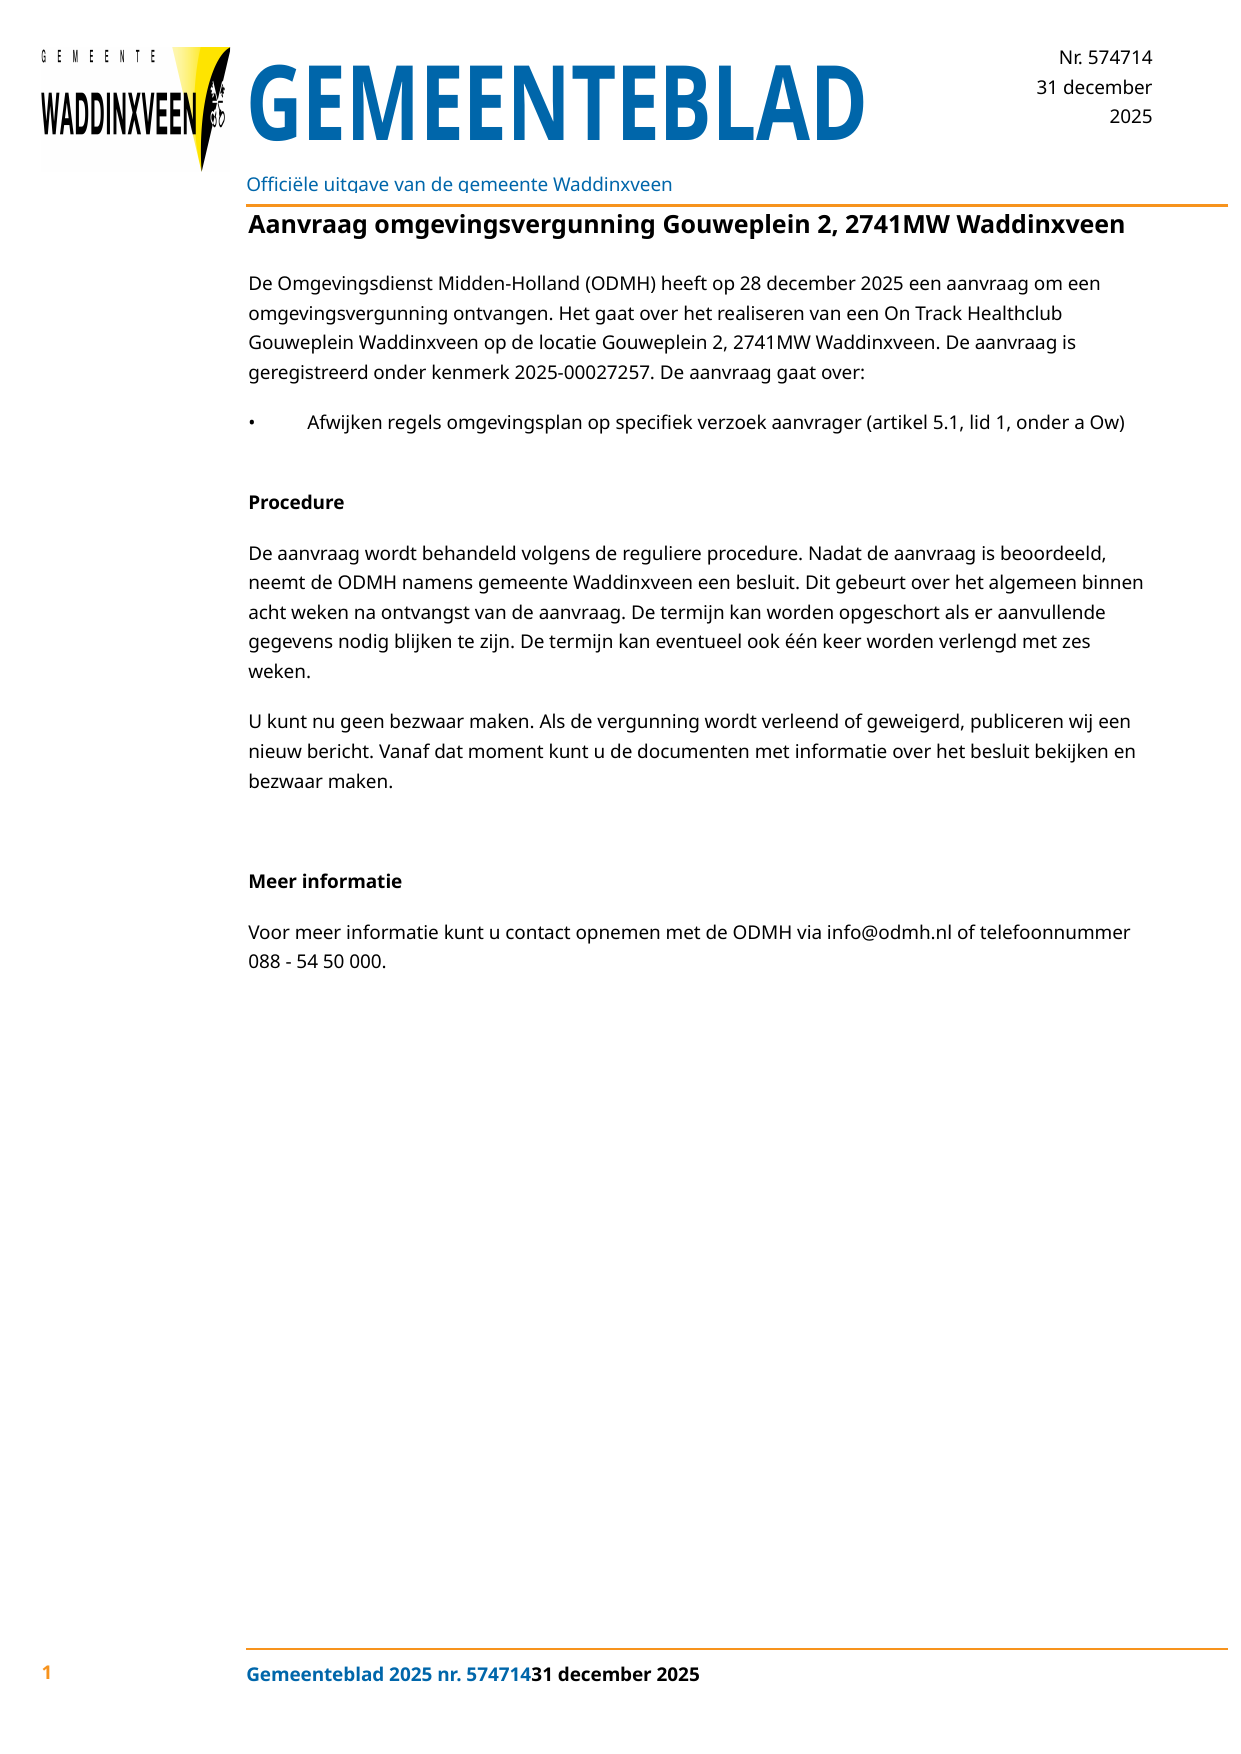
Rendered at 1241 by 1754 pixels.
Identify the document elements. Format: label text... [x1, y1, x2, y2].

text U kunt nu geen bezwaar maken. Als de vergunning wordt verleend of geweigerd, publiceren wij een nieuw bericht. Vanaf dat moment kunt u de documenten met informatie over het besluit bekijken en bezwaar maken. [248, 709, 1152, 793]
text Meer informatie [248, 869, 1152, 894]
text Procedure [248, 489, 1152, 515]
picture [41, 47, 231, 172]
text De aanvraag wordt behandeld volgens de reguliere procedure. Nadat de aanvraag is beoordeeld, neemt de ODMH namens gemeente Waddinxveen een besluit. Dit gebeurt over het algemeen binnen acht weken na ontvangst van de aanvraag. De termijn kan worden opgeschort als er aanvullende gegevens nodig blijken te zijn. De termijn kan eventueel ook één keer worden verlengd met zes weken. [248, 540, 1152, 684]
text Aanvraag omgevingsvergunning Gouweplein 2, 2741MW Waddinxveen [248, 207, 1152, 241]
text De Omgevingsdienst Midden-Holland (ODMH) heeft op 28 december 2025 een aanvraag om een omgevingsvergunning ontvangen. Het gaat over het realiseren van een On Track Healthclub Gouweplein Waddinxveen op de locatie Gouweplein 2, 2741MW Waddinxveen. De aanvraag is geregistreerd onder kenmerk 2025-00027257. De aanvraag gaat over: [248, 270, 1152, 385]
text Voor meer informatie kunt u contact opnemen met de ODMH via info@odmh.nl of telefoonnummer 088 - 54 50 000. [248, 919, 1152, 974]
list Afwijken regels omgevingsplan op specifiek verzoek aanvrager (artikel 5.1, lid 1, onder a Ow) [248, 409, 1152, 435]
